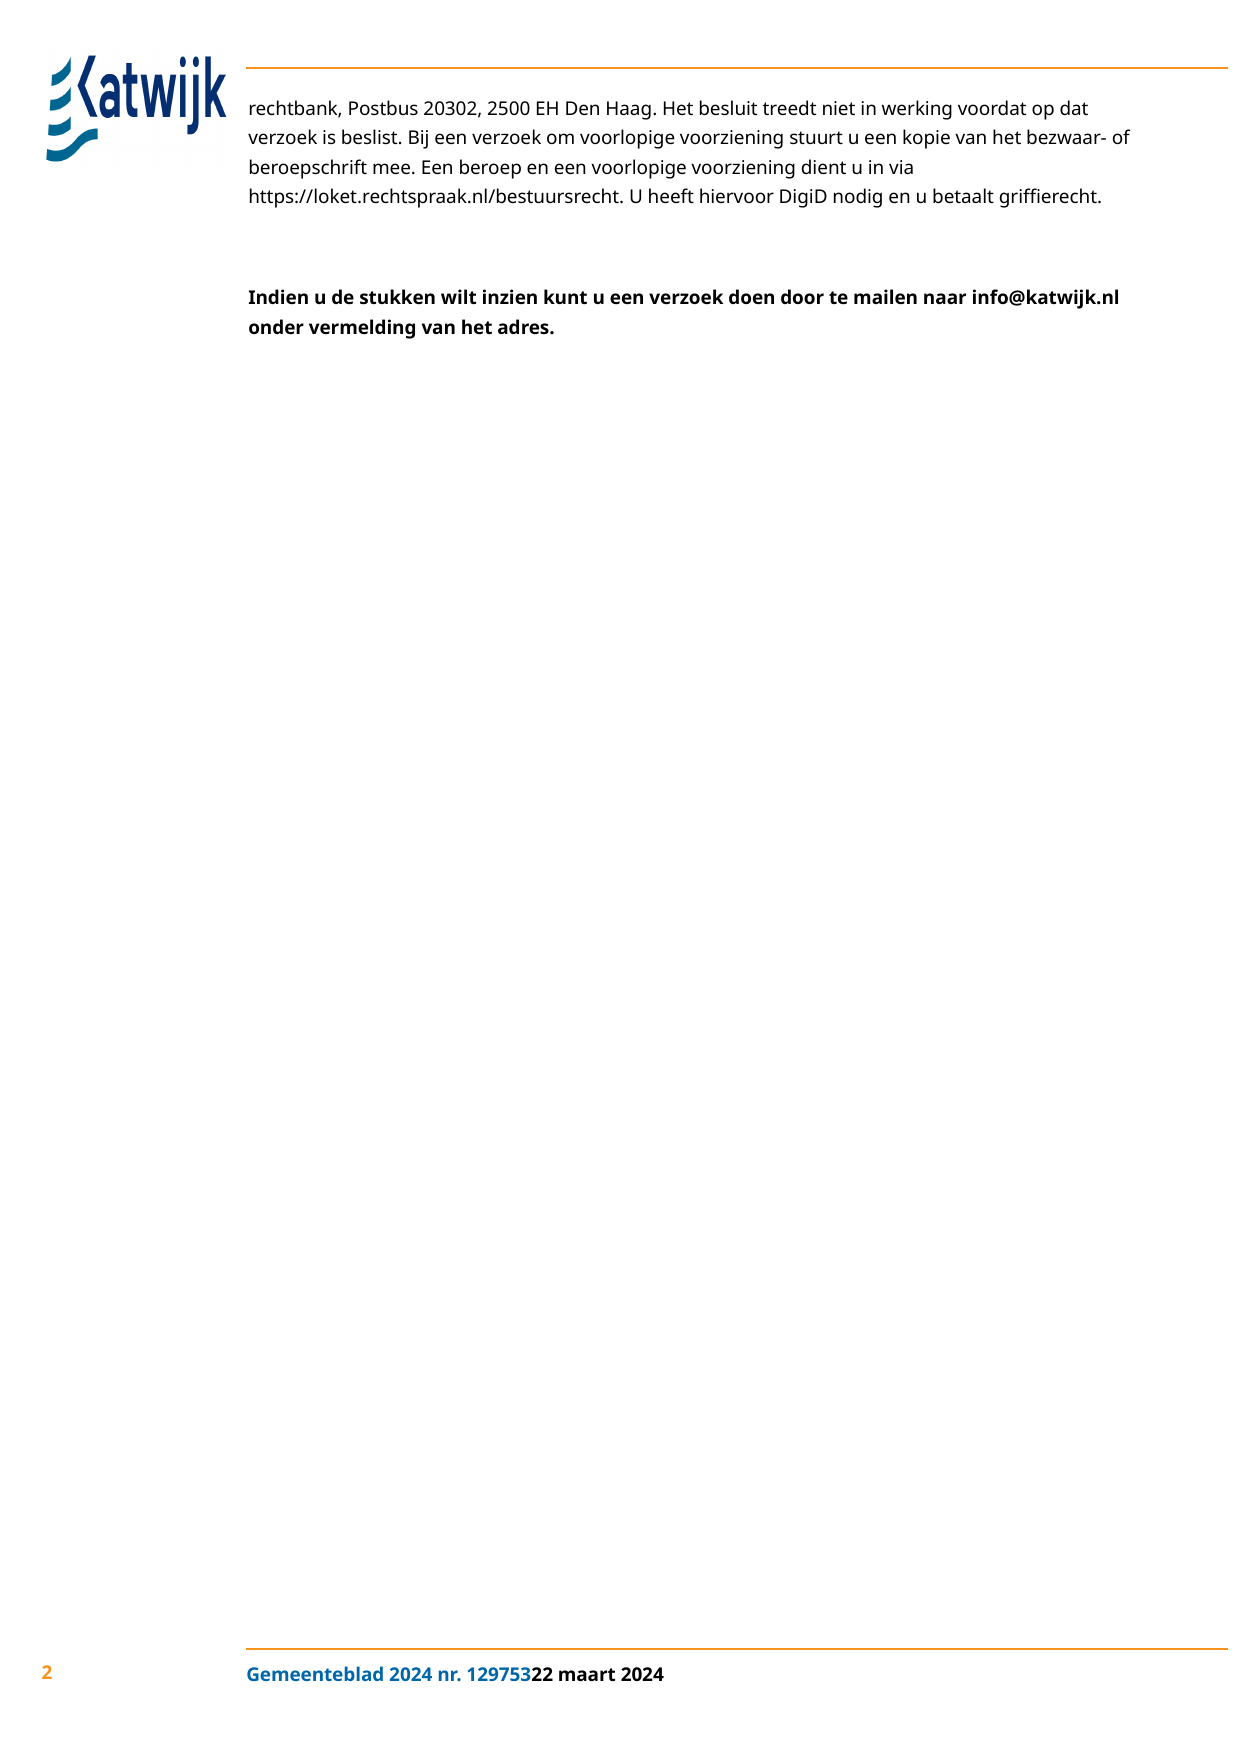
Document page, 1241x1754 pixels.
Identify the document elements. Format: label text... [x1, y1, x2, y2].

text rechtbank, Postbus 20302, 2500 EH Den Haag. Het besluit treedt niet in werking voordat op dat verzoek is beslist. Bij een verzoek om voorlopige voorziening stuurt u een kopie van het bezwaar- of beroepschrift mee. Een beroep en een voorlopige voorziening dient u in via https://loket.rechtspraak.nl/bestuursrecht. U heeft hiervoor DigiD nodig en u betaalt griffierecht. [248, 95, 1152, 209]
text Indien u de stukken wilt inzien kunt u een verzoek doen door te mailen naar info@katwijk.nl onder vermelding van het adres. [248, 284, 1152, 340]
picture [41, 47, 231, 172]
